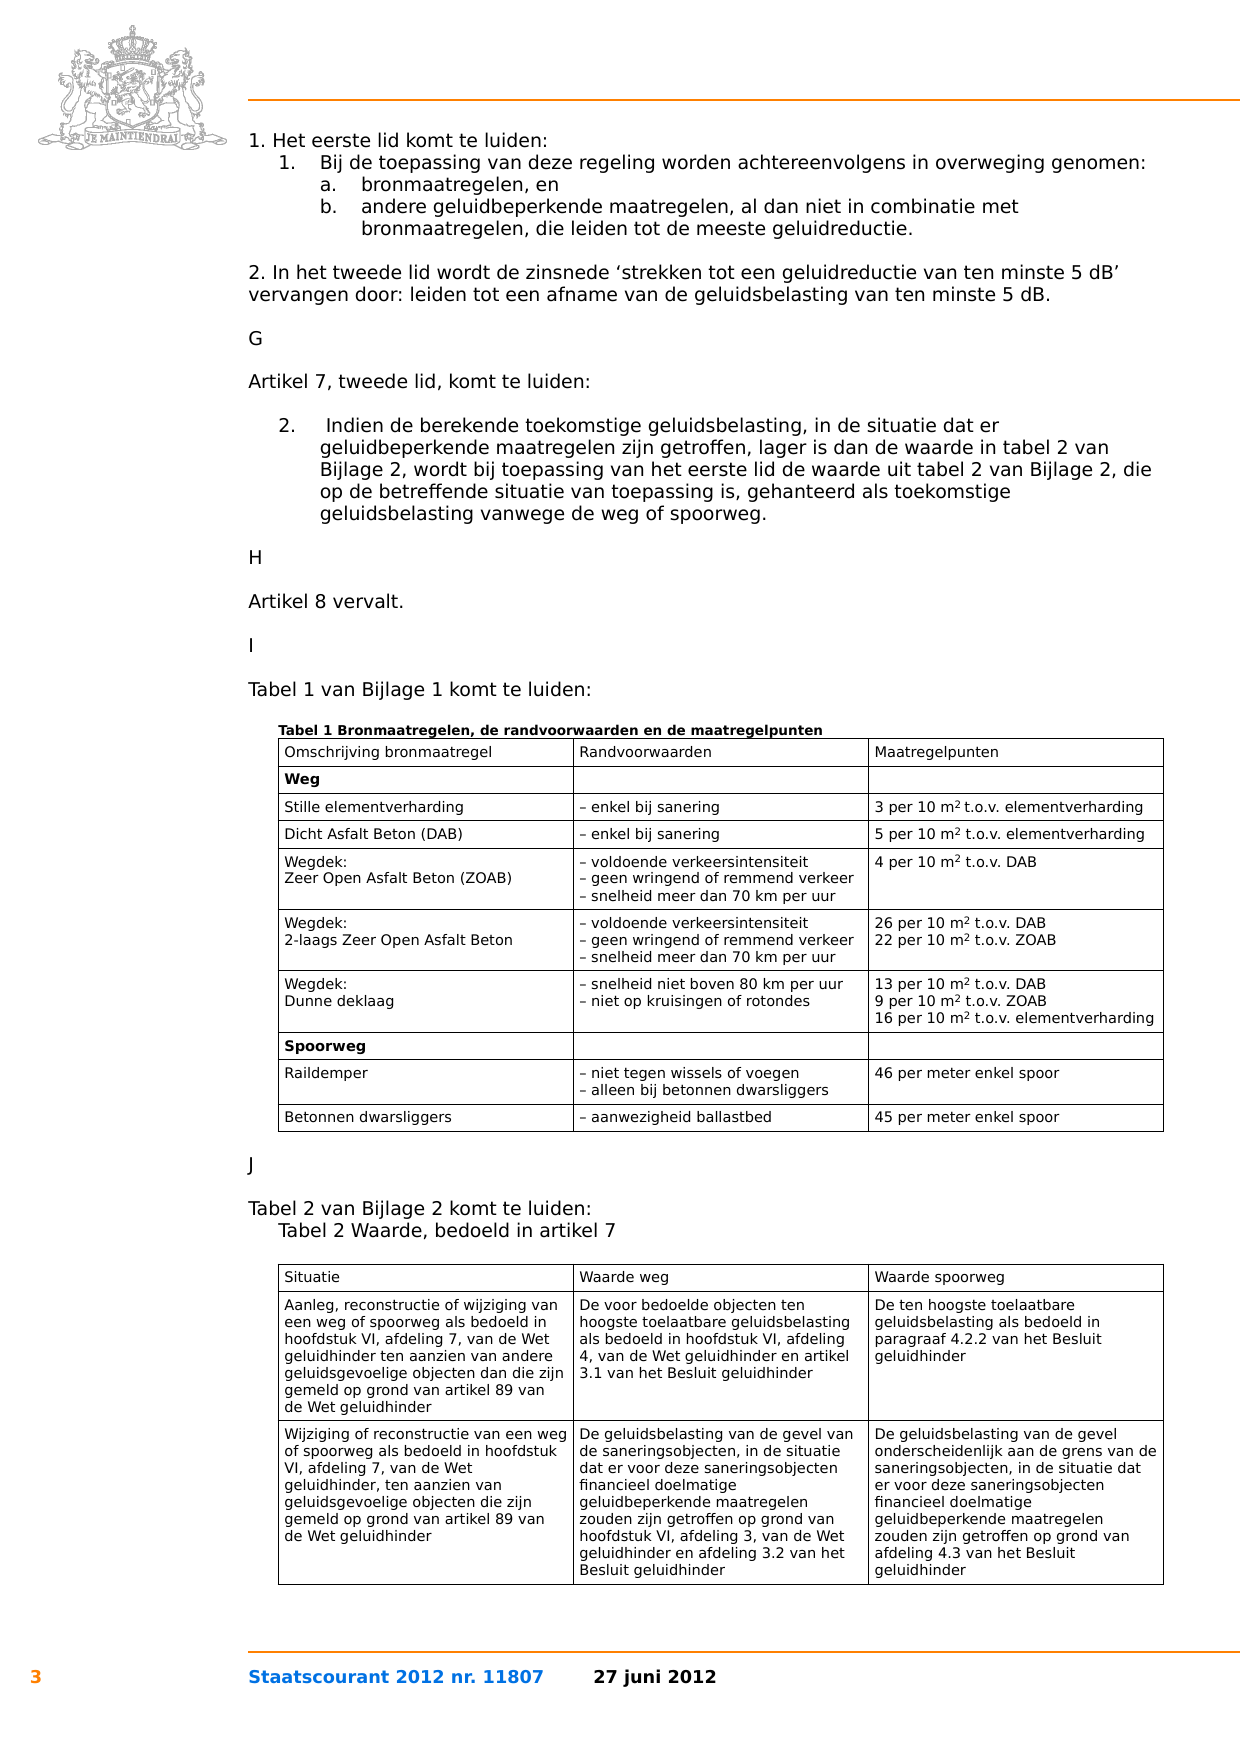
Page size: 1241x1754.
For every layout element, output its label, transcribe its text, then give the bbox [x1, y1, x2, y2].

text G [248, 327, 1163, 349]
table_cell Betonnen dwarsliggers [279, 1105, 573, 1131]
table_cell [574, 1033, 868, 1059]
table_cell De ten hoogste toelaatbare geluidsbelasting als bedoeld in paragraaf 4.2.2 van het Besluit geluidhinder [869, 1292, 1163, 1420]
table_cell De geluidsbelasting van de gevel van de saneringsobjecten, in de situatie dat er voor deze saneringsobjecten financieel doelmatige geluidbeperkende maatregelen zouden zijn getroffen op grond van hoofdstuk VI, afdeling 3, van de Wet geluidhinder en afdeling 3.2 van het Besluit geluidhinder [574, 1421, 868, 1583]
text 1. Het eerste lid komt te luiden: [248, 130, 1163, 152]
table_cell – enkel bij sanering [574, 821, 868, 848]
table_cell De voor bedoelde objecten ten hoogste toelaatbare geluidsbelasting als bedoeld in hoofdstuk VI, afdeling 4, van de Wet geluidhinder en artikel 3.1 van het Besluit geluidhinder [574, 1292, 868, 1420]
table_cell [869, 767, 1163, 793]
text Artikel 8 vervalt. [248, 591, 1163, 613]
text 2. Indien de berekende toekomstige geluidsbelasting, in de situatie dat er geluidbeperkende maatregelen zijn getroffen, lager is dan de waarde in tabel 2 van Bijlage 2, wordt bij toepassing van het eerste lid de waarde uit tabel 2 van Bijlage 2, die op de betreffende situatie van toepassing is, gehanteerd als toekomstige geluidsbelasting vanwege de weg of spoorweg. [278, 415, 1163, 525]
table_header Waarde weg [574, 1265, 868, 1291]
text Artikel 7, tweede lid, komt te luiden: [248, 371, 1163, 393]
table_cell Wijziging of reconstructie van een weg of spoorweg als bedoeld in hoofdstuk VI, afdeling 7, van de Wet geluidhinder, ten aanzien van geluidsgevoelige objecten die zijn gemeld op grond van artikel 89 van de Wet geluidhinder [279, 1421, 573, 1583]
table_cell – voldoende verkeersintensiteit – geen wringend of remmend verkeer – snelheid meer dan 70 km per uur [574, 849, 868, 909]
table_cell Dicht Asfalt Beton (DAB) [279, 821, 573, 848]
table_cell – enkel bij sanering [574, 794, 868, 820]
table_cell – snelheid niet boven 80 km per uur – niet op kruisingen of rotondes [574, 971, 868, 1032]
text I [248, 635, 1163, 657]
table_cell Wegdek: Zeer Open Asfalt Beton (ZOAB) [279, 849, 573, 909]
text 1. Bij de toepassing van deze regeling worden achtereenvolgens in overweging genomen: [278, 152, 1163, 174]
table_cell Aanleg, reconstructie of wijziging van een weg of spoorweg als bedoeld in hoofdstuk VI, afdeling 7, van de Wet geluidhinder ten aanzien van andere geluidsgevoelige objecten dan die zijn gemeld op grond van artikel 89 van de Wet geluidhinder [279, 1292, 573, 1420]
table_cell Randvoorwaarden [574, 739, 868, 766]
table_header Situatie [279, 1265, 573, 1291]
table_cell Wegdek: Dunne deklaag [279, 971, 573, 1032]
table_cell De geluidsbelasting van de gevel onderscheidenlijk aan de grens van de saneringsobjecten, in de situatie dat er voor deze saneringsobjecten financieel doelmatige geluidbeperkende maatregelen zouden zijn getroffen op grond van afdeling 4.3 van het Besluit geluidhinder [869, 1421, 1163, 1583]
table_cell 26 per 10 m2 t.o.v. DAB 22 per 10 m2 t.o.v. ZOAB [869, 910, 1163, 970]
table_cell 46 per meter enkel spoor [869, 1060, 1163, 1103]
table_cell – aanwezigheid ballastbed [574, 1105, 868, 1131]
table_cell Stille elementverharding [279, 794, 573, 820]
table_cell – niet tegen wissels of voegen – alleen bij betonnen dwarsliggers [574, 1060, 868, 1103]
table_cell 45 per meter enkel spoor [869, 1105, 1163, 1131]
text Tabel 2 van Bijlage 2 komt te luiden: [248, 1198, 1163, 1220]
table_cell 13 per 10 m2 t.o.v. DAB 9 per 10 m2 t.o.v. ZOAB 16 per 10 m2 t.o.v. elementverharding [869, 971, 1163, 1032]
table_cell [574, 767, 868, 793]
text J [248, 1154, 1163, 1176]
text H [248, 547, 1163, 569]
table_cell [869, 1033, 1163, 1059]
table_cell 4 per 10 m2 t.o.v. DAB [869, 849, 1163, 909]
table_cell – voldoende verkeersintensiteit – geen wringend of remmend verkeer – snelheid meer dan 70 km per uur [574, 910, 868, 970]
table_cell Omschrijving bronmaatregel [279, 739, 573, 766]
table_cell Wegdek: 2-laags Zeer Open Asfalt Beton [279, 910, 573, 970]
table_cell Raildemper [279, 1060, 573, 1103]
table_header Waarde spoorweg [869, 1265, 1163, 1291]
picture [38, 25, 227, 150]
text Tabel 1 van Bijlage 1 komt te luiden: [248, 678, 1163, 701]
table_cell Spoorweg [279, 1033, 573, 1059]
text Tabel 2 Waarde, bedoeld in artikel 7 [278, 1220, 1163, 1242]
text b. andere geluidbeperkende maatregelen, al dan niet in combinatie met bronmaatregelen, die leiden tot de meeste geluidreductie. [319, 196, 1163, 240]
table_cell 3 per 10 m2 t.o.v. elementverharding [869, 794, 1163, 820]
table_cell Weg [279, 767, 573, 793]
table_cell Maatregelpunten [869, 739, 1163, 766]
text a. bronmaatregelen, en [319, 174, 1163, 196]
table_cell 5 per 10 m2 t.o.v. elementverharding [869, 821, 1163, 848]
table_header Tabel 1 Bronmaatregelen, de randvoorwaarden en de maatregelpunten [278, 723, 1163, 738]
text 2. In het tweede lid wordt de zinsnede ‘strekken tot een geluidreductie van ten minste 5 dB’ vervangen door: leiden tot een afname van de geluidsbelasting van ten minste 5 dB. [248, 262, 1163, 306]
